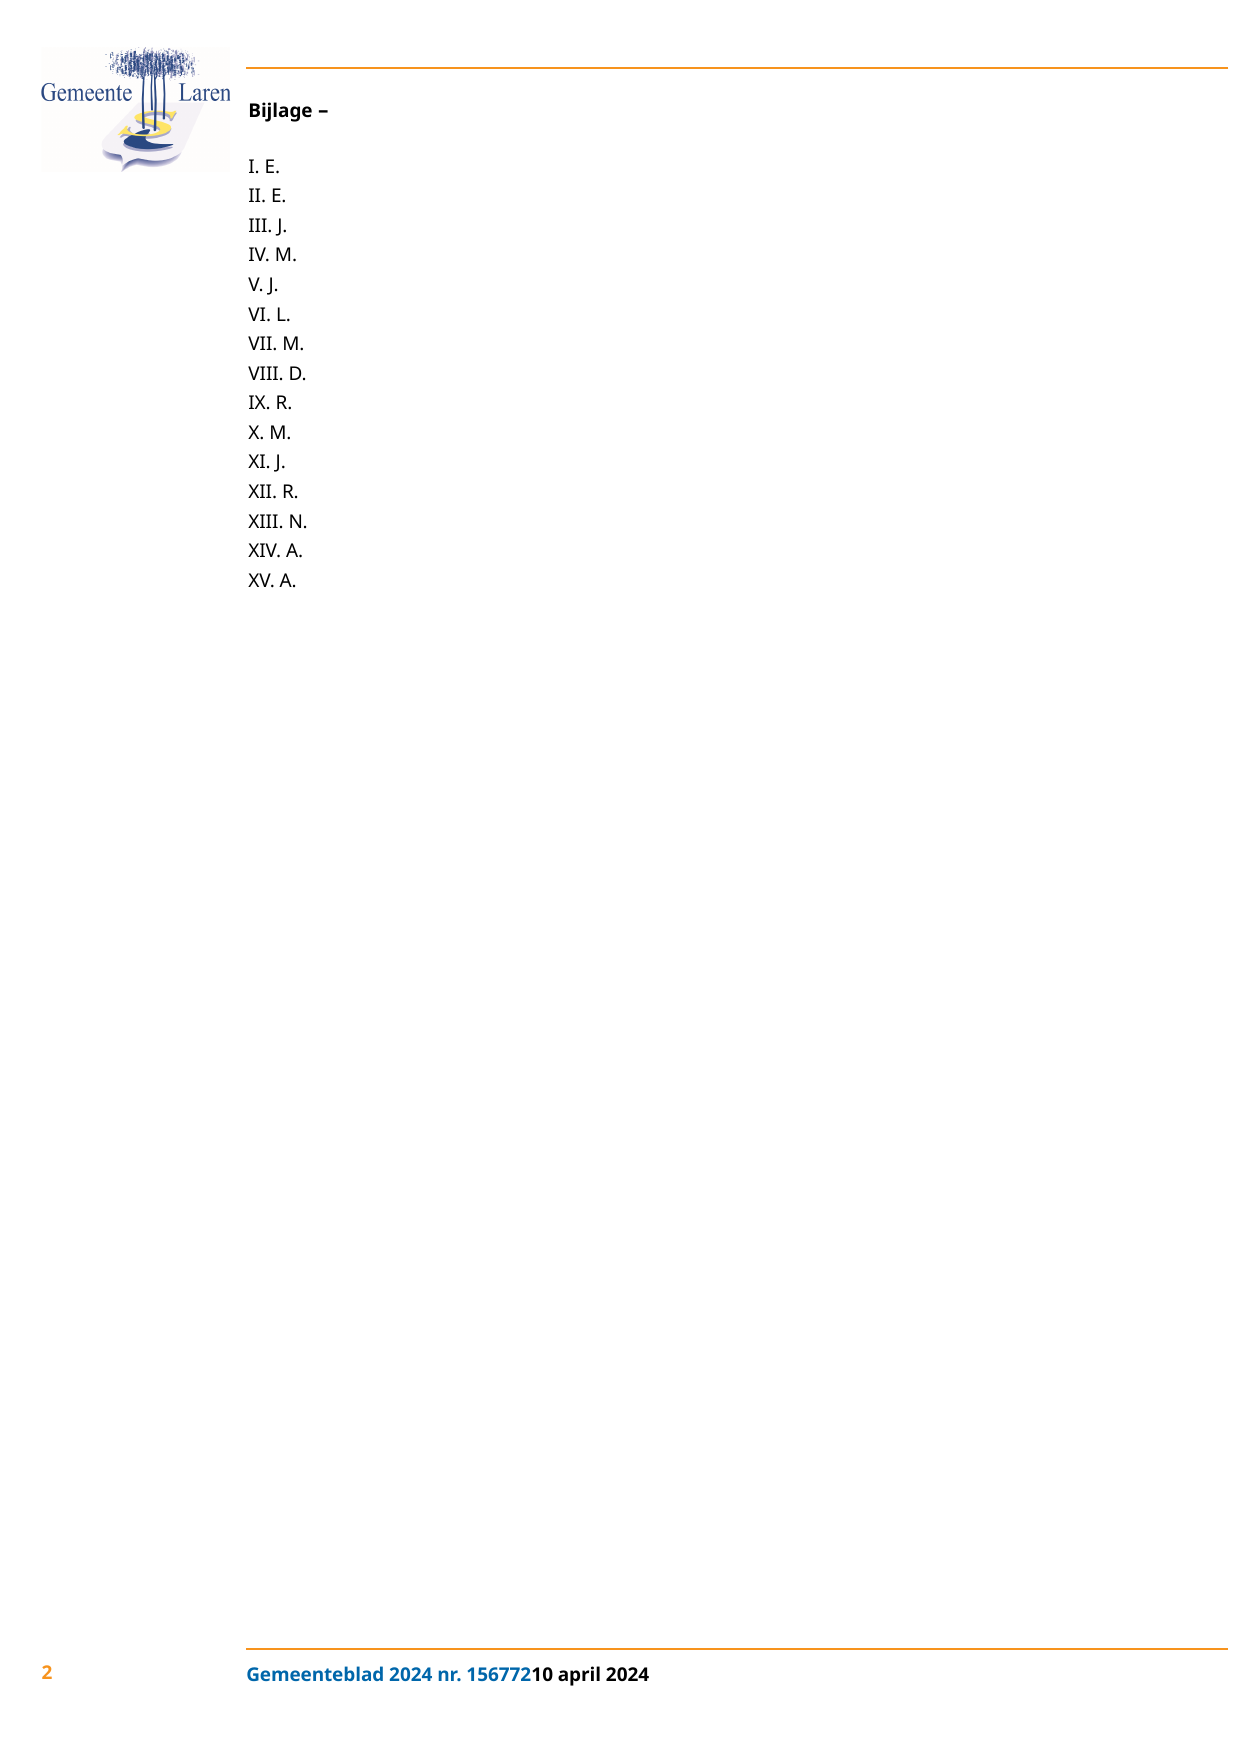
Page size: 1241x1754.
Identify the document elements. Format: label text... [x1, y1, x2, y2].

text XII. R. [248, 478, 1152, 504]
text X. M. [248, 419, 1152, 445]
text III. J. [248, 212, 1152, 238]
text XV. A. [248, 567, 1152, 593]
text II. E. [248, 182, 1152, 208]
text IV. M. [248, 242, 1152, 267]
text V. J. [248, 271, 1152, 297]
text VII. M. [248, 330, 1152, 356]
picture [41, 47, 231, 172]
text VIII. D. [248, 360, 1152, 386]
text Bijlage – [248, 95, 1152, 123]
text I. E. [248, 153, 1152, 179]
text IX. R. [248, 389, 1152, 415]
text XIV. A. [248, 537, 1152, 563]
text XI. J. [248, 449, 1152, 474]
text VI. L. [248, 301, 1152, 327]
text XIII. N. [248, 508, 1152, 534]
